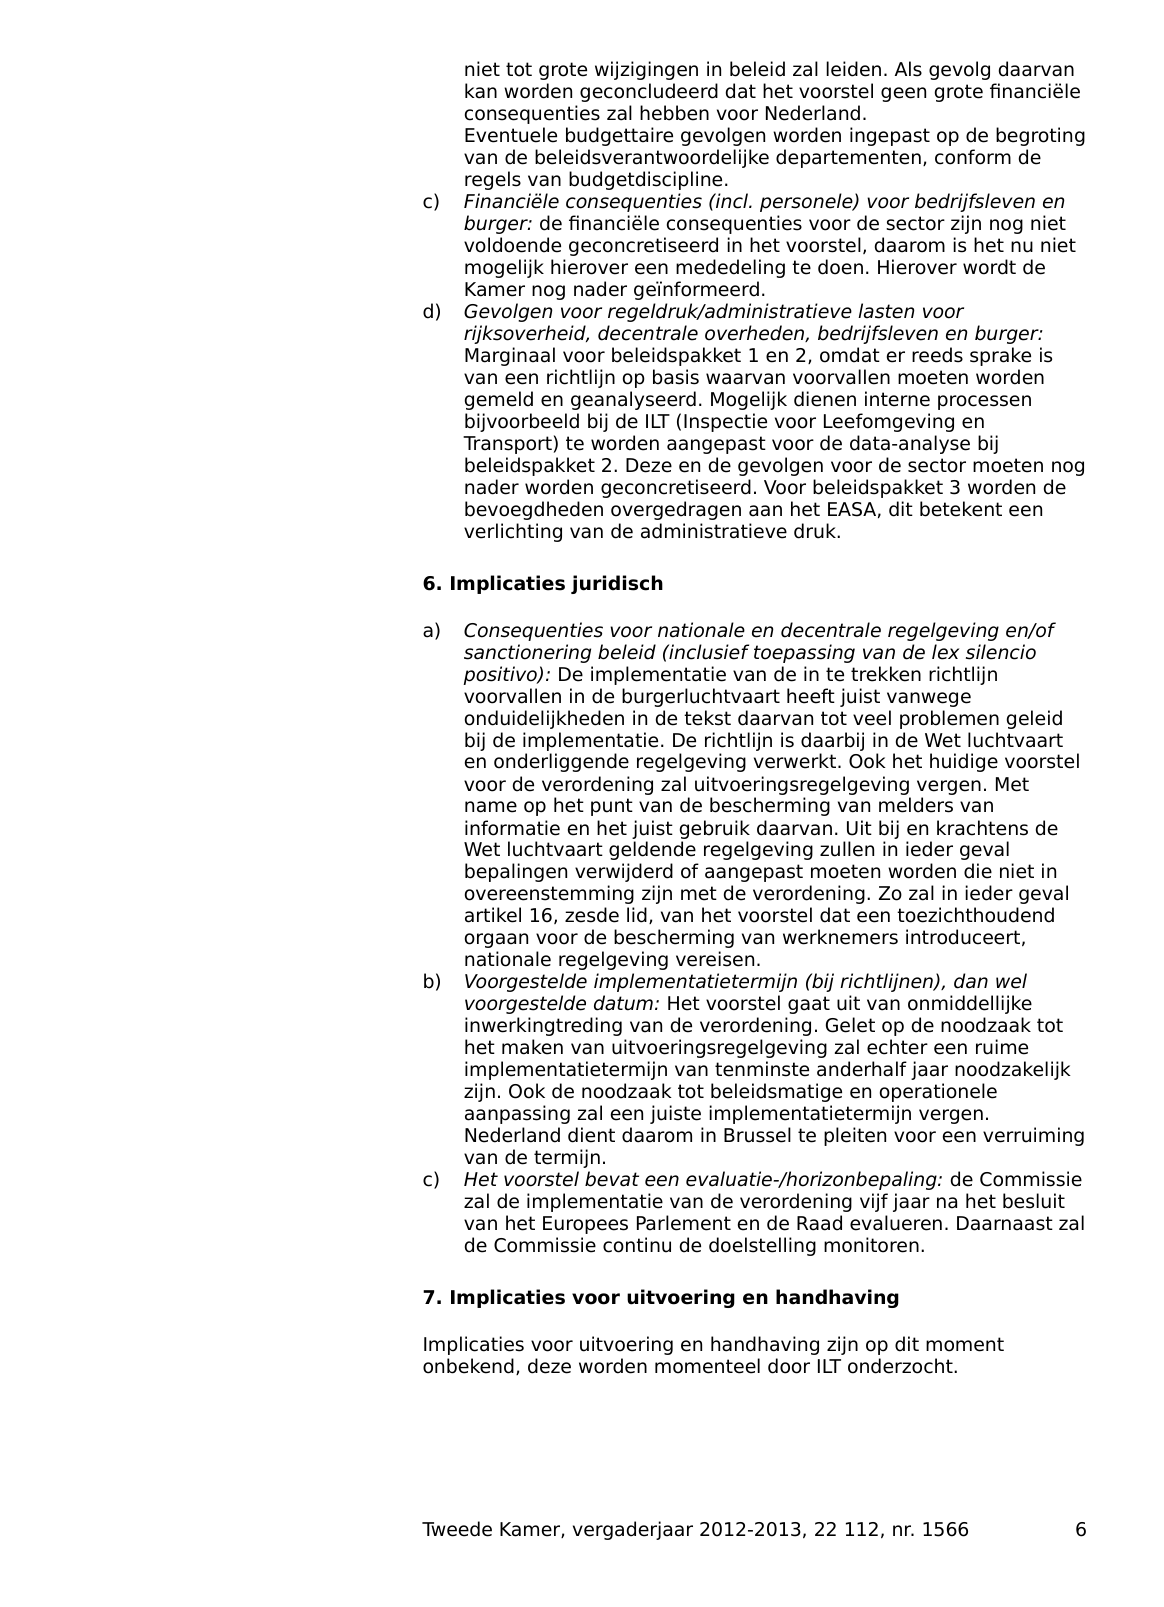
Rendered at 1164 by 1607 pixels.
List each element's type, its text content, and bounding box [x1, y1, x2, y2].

text c) Financiële consequenties (incl. personele) voor bedrijfsleven en burger: de financiële consequenties voor de sector zijn nog niet voldoende geconcretiseerd in het voorstel, daarom is het nu niet mogelijk hierover een mededeling te doen. Hierover wordt de Kamer nog nader geïnformeerd. [422, 191, 1087, 301]
text Implicaties voor uitvoering en handhaving zijn op dit moment onbekend, deze worden momenteel door ILT onderzocht. [422, 1334, 1087, 1378]
subtitle 7. Implicaties voor uitvoering en handhaving [422, 1287, 1087, 1309]
subtitle 6. Implicaties juridisch [422, 573, 1087, 594]
text niet tot grote wijzigingen in beleid zal leiden. Als gevolg daarvan kan worden geconcludeerd dat het voorstel geen grote financiële consequenties zal hebben voor Nederland. [422, 59, 1087, 125]
text d) Gevolgen voor regeldruk/administratieve lasten voor rijksoverheid, decentrale overheden, bedrijfsleven en burger: Marginaal voor beleidspakket 1 en 2, omdat er reeds sprake is van een richtlijn op basis waarvan voorvallen moeten worden gemeld en geanalyseerd. Mogelijk dienen interne processen bijvoorbeeld bij de ILT (Inspectie voor Leefomgeving en Transport) te worden aangepast voor de data-analyse bij beleidspakket 2. Deze en de gevolgen voor de sector moeten nog nader worden geconcretiseerd. Voor beleidspakket 3 worden de bevoegdheden overgedragen aan het EASA, dit betekent een verlichting van de administratieve druk. [422, 301, 1087, 543]
text Eventuele budgettaire gevolgen worden ingepast op de begroting van de beleidsverantwoordelijke departementen, conform de regels van budgetdiscipline. [464, 125, 1087, 191]
text b) Voorgestelde implementatietermijn (bij richtlijnen), dan wel voorgestelde datum: Het voorstel gaat uit van onmiddellijke inwerkingtreding van de verordening. Gelet op de noodzaak tot het maken van uitvoeringsregelgeving zal echter een ruime implementatietermijn van tenminste anderhalf jaar noodzakelijk zijn. Ook de noodzaak tot beleidsmatige en operationele aanpassing zal een juiste implementatietermijn vergen. Nederland dient daarom in Brussel te pleiten voor een verruiming van de termijn. [422, 971, 1087, 1169]
text a) Consequenties voor nationale en decentrale regelgeving en/of sanctionering beleid (inclusief toepassing van de lex silencio positivo): De implementatie van de in te trekken richtlijn voorvallen in de burgerluchtvaart heeft juist vanwege onduidelijkheden in de tekst daarvan tot veel problemen geleid bij de implementatie. De richtlijn is daarbij in de Wet luchtvaart en onderliggende regelgeving verwerkt. Ook het huidige voorstel voor de verordening zal uitvoeringsregelgeving vergen. Met name op het punt van de bescherming van melders van informatie en het juist gebruik daarvan. Uit bij en krachtens de Wet luchtvaart geldende regelgeving zullen in ieder geval bepalingen verwijderd of aangepast moeten worden die niet in overeenstemming zijn met de verordening. Zo zal in ieder geval artikel 16, zesde lid, van het voorstel dat een toezichthoudend orgaan voor de bescherming van werknemers introduceert, nationale regelgeving vereisen. [422, 619, 1087, 971]
text c) Het voorstel bevat een evaluatie-/horizonbepaling: de Commissie zal de implementatie van de verordening vijf jaar na het besluit van het Europees Parlement en de Raad evalueren. Daarnaast zal de Commissie continu de doelstelling monitoren. [422, 1169, 1087, 1257]
